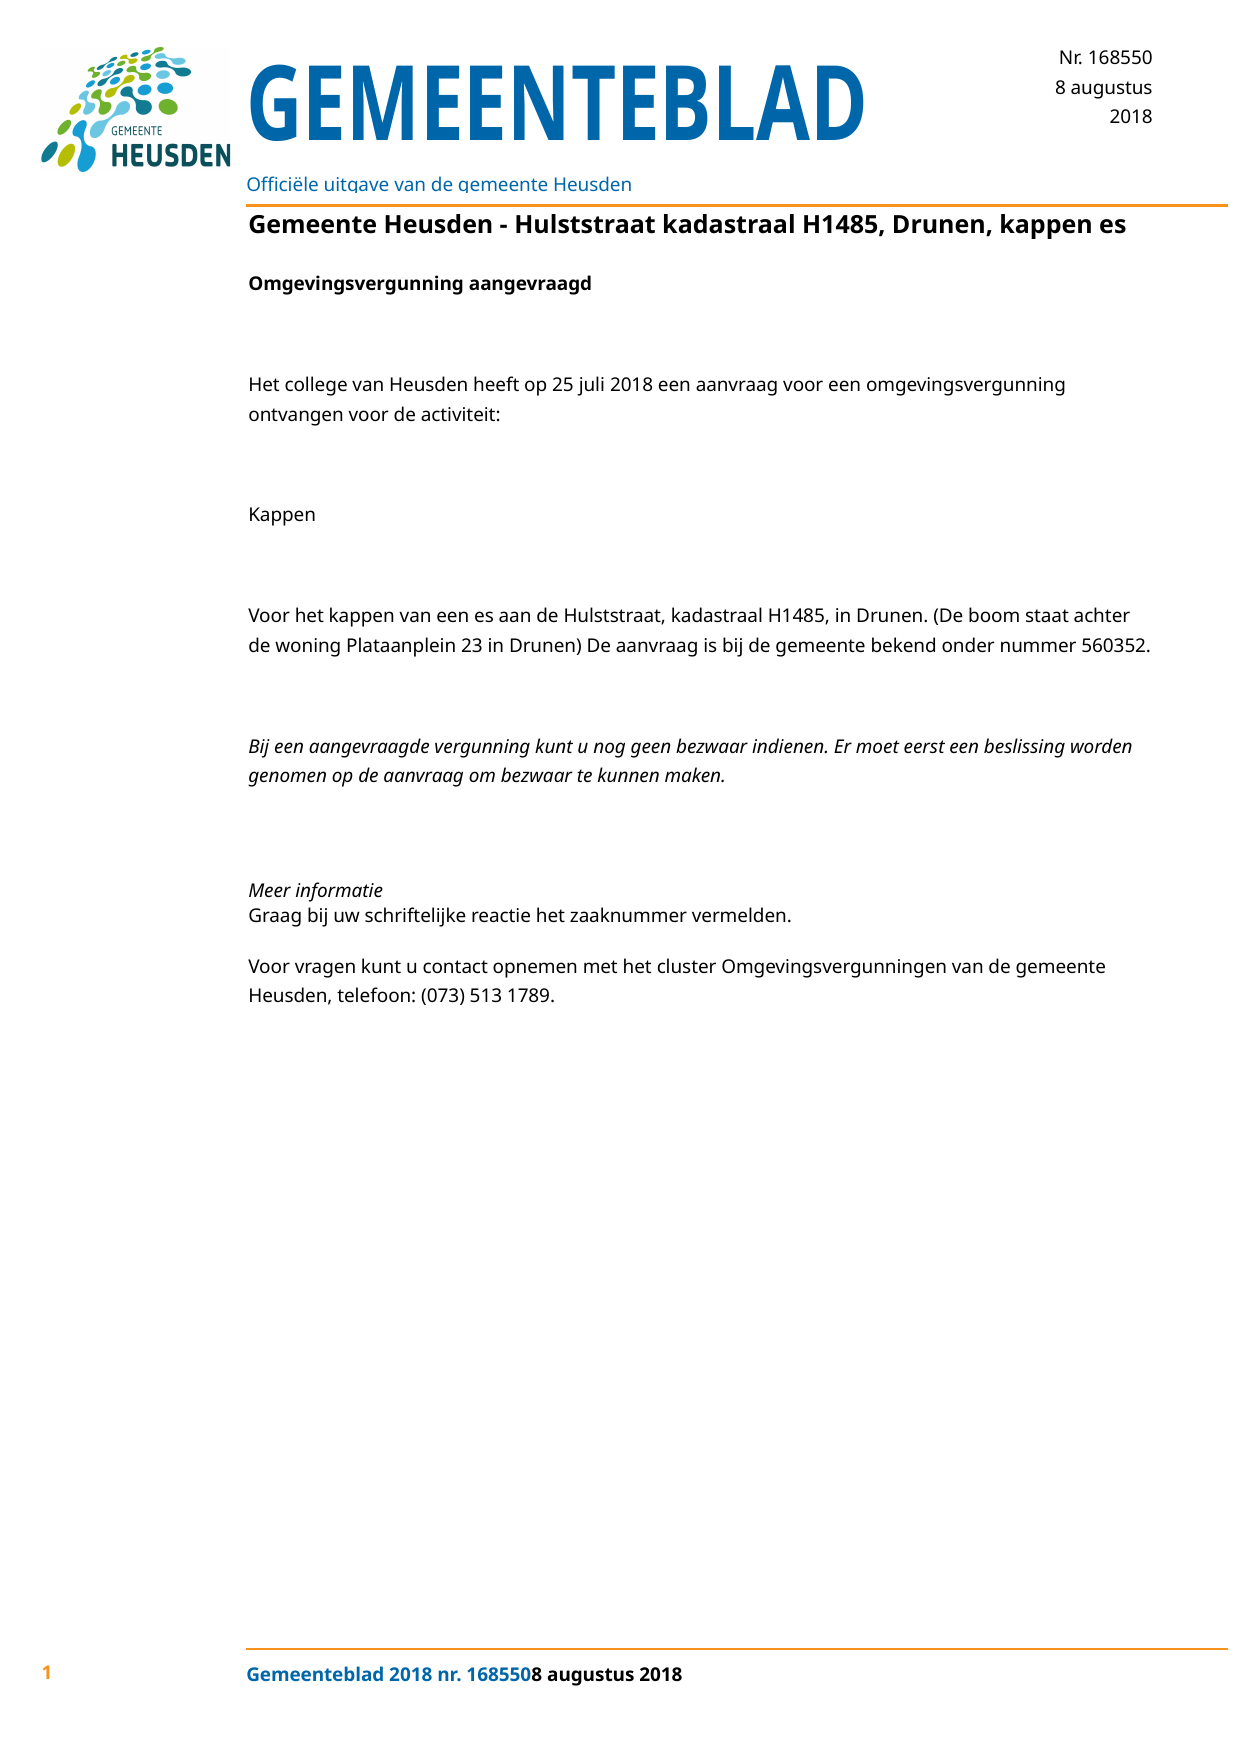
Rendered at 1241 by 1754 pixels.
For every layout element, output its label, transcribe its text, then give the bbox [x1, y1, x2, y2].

text Bij een aangevraagde vergunning kunt u nog geen bezwaar indienen. Er moet eerst een beslissing worden genomen op de aanvraag om bezwaar te kunnen maken. [248, 733, 1152, 788]
text Omgevingsvergunning aangevraagd [248, 270, 1152, 296]
text Kappen [248, 502, 1152, 527]
text Het college van Heusden heeft op 25 juli 2018 een aanvraag voor een omgevingsvergunning ontvangen voor de activiteit: [248, 371, 1152, 426]
picture [41, 47, 231, 172]
text Gemeente Heusden - Hulststraat kadastraal H1485, Drunen, kappen es [248, 207, 1152, 241]
text Graag bij uw schriftelijke reactie het zaaknummer vermelden. [248, 902, 1152, 928]
text Meer informatie [248, 877, 1152, 902]
text Voor het kappen van een es aan de Hulststraat, kadastraal H1485, in Drunen. (De boom staat achter de woning Plataanplein 23 in Drunen) De aanvraag is bij de gemeente bekend onder nummer 560352. [248, 602, 1152, 658]
text Voor vragen kunt u contact opnemen met het cluster Omgevingsvergunningen van de gemeente Heusden, telefoon: (073) 513 1789. [248, 953, 1152, 1008]
